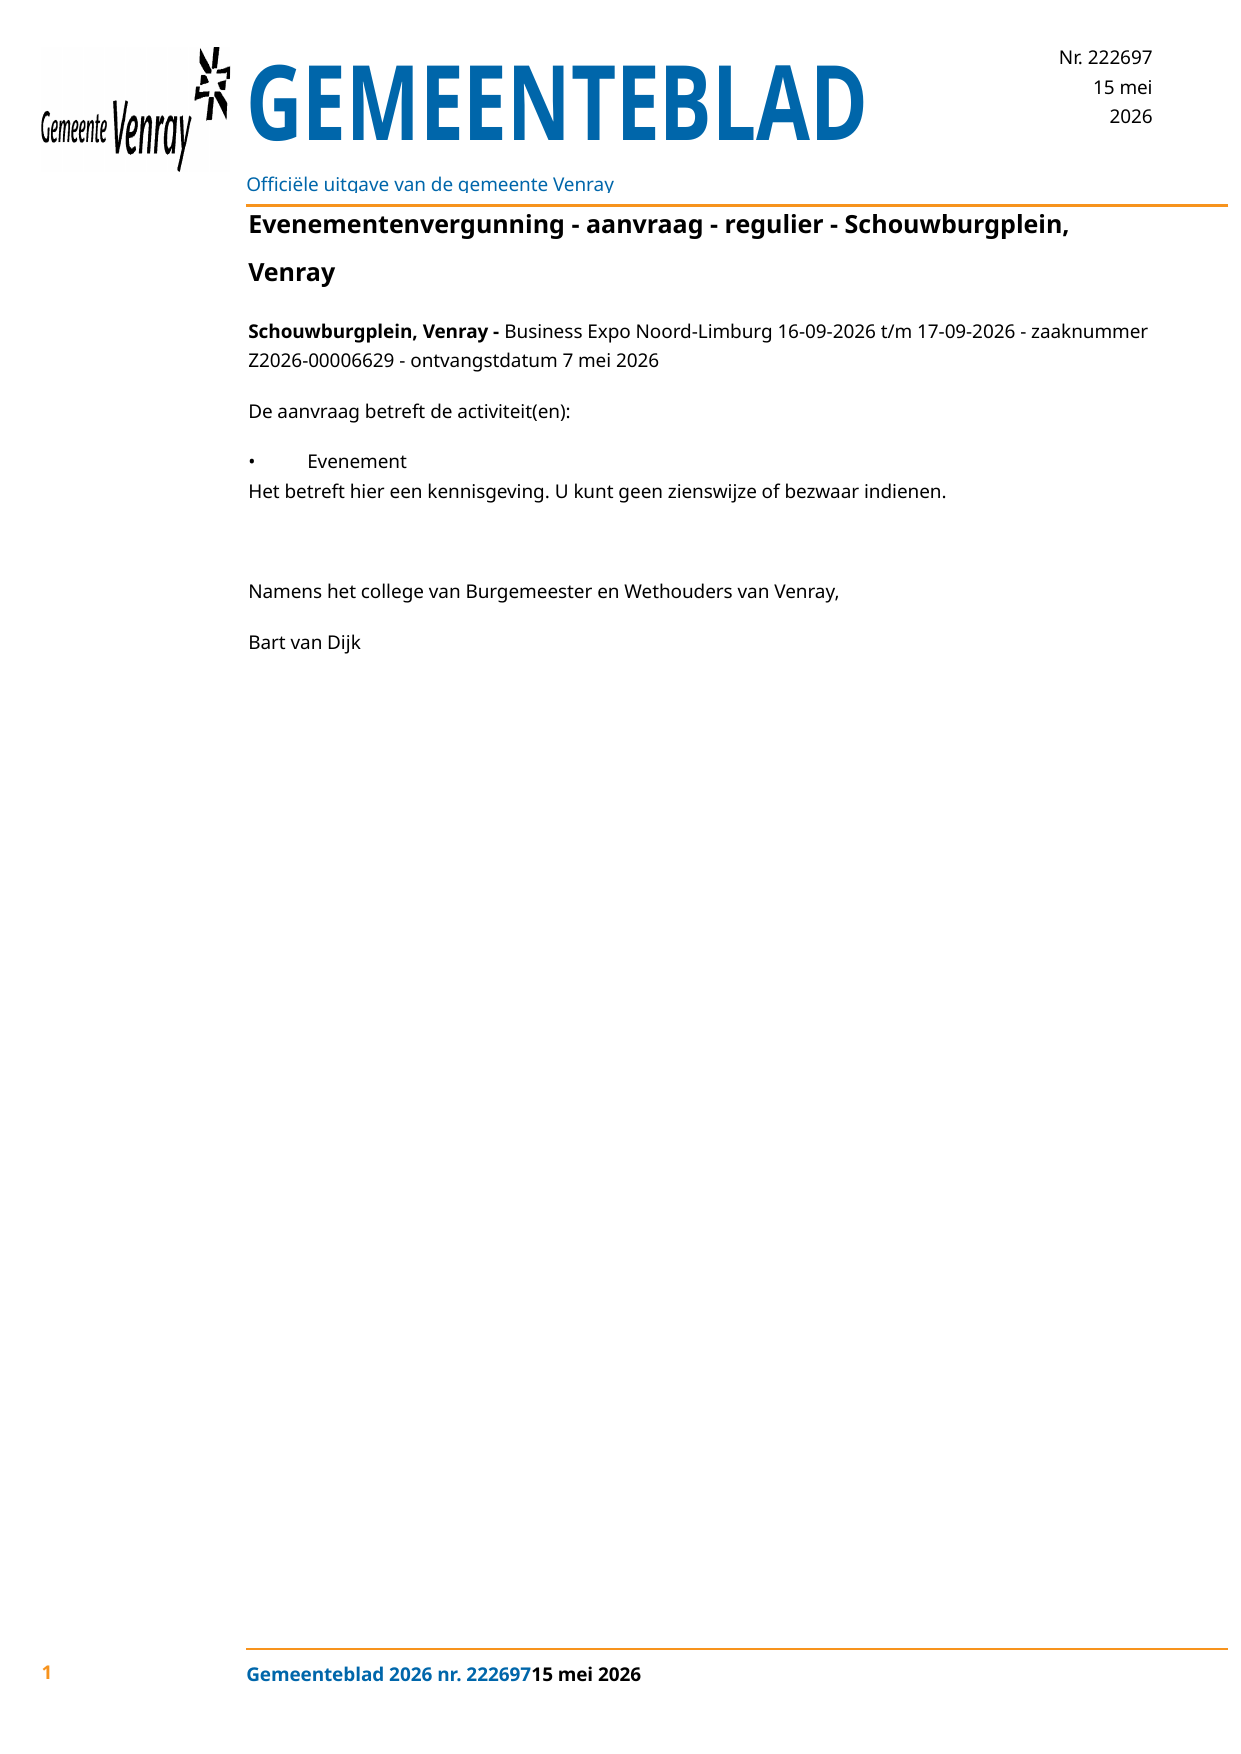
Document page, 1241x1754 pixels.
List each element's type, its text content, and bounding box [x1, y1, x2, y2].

text Evenementenvergunning - aanvraag - regulier - Schouwburgplein, Venray [248, 207, 1152, 288]
text Schouwburgplein, Venray - Business Expo Noord-Limburg 16-09-2026 t/m 17-09-2026 - zaaknummer Z2026-00006629 - ontvangstdatum 7 mei 2026 [248, 318, 1152, 373]
text De aanvraag betreft de activiteit(en): [248, 398, 1152, 424]
text Het betreft hier een kennisgeving. U kunt geen zienswijze of bezwaar indienen. [248, 478, 1152, 504]
picture [41, 47, 231, 172]
text Bart van Dijk [248, 629, 1152, 655]
text Namens het college van Burgemeester en Wethouders van Venray, [248, 579, 1152, 604]
list Evenement [248, 448, 1152, 474]
